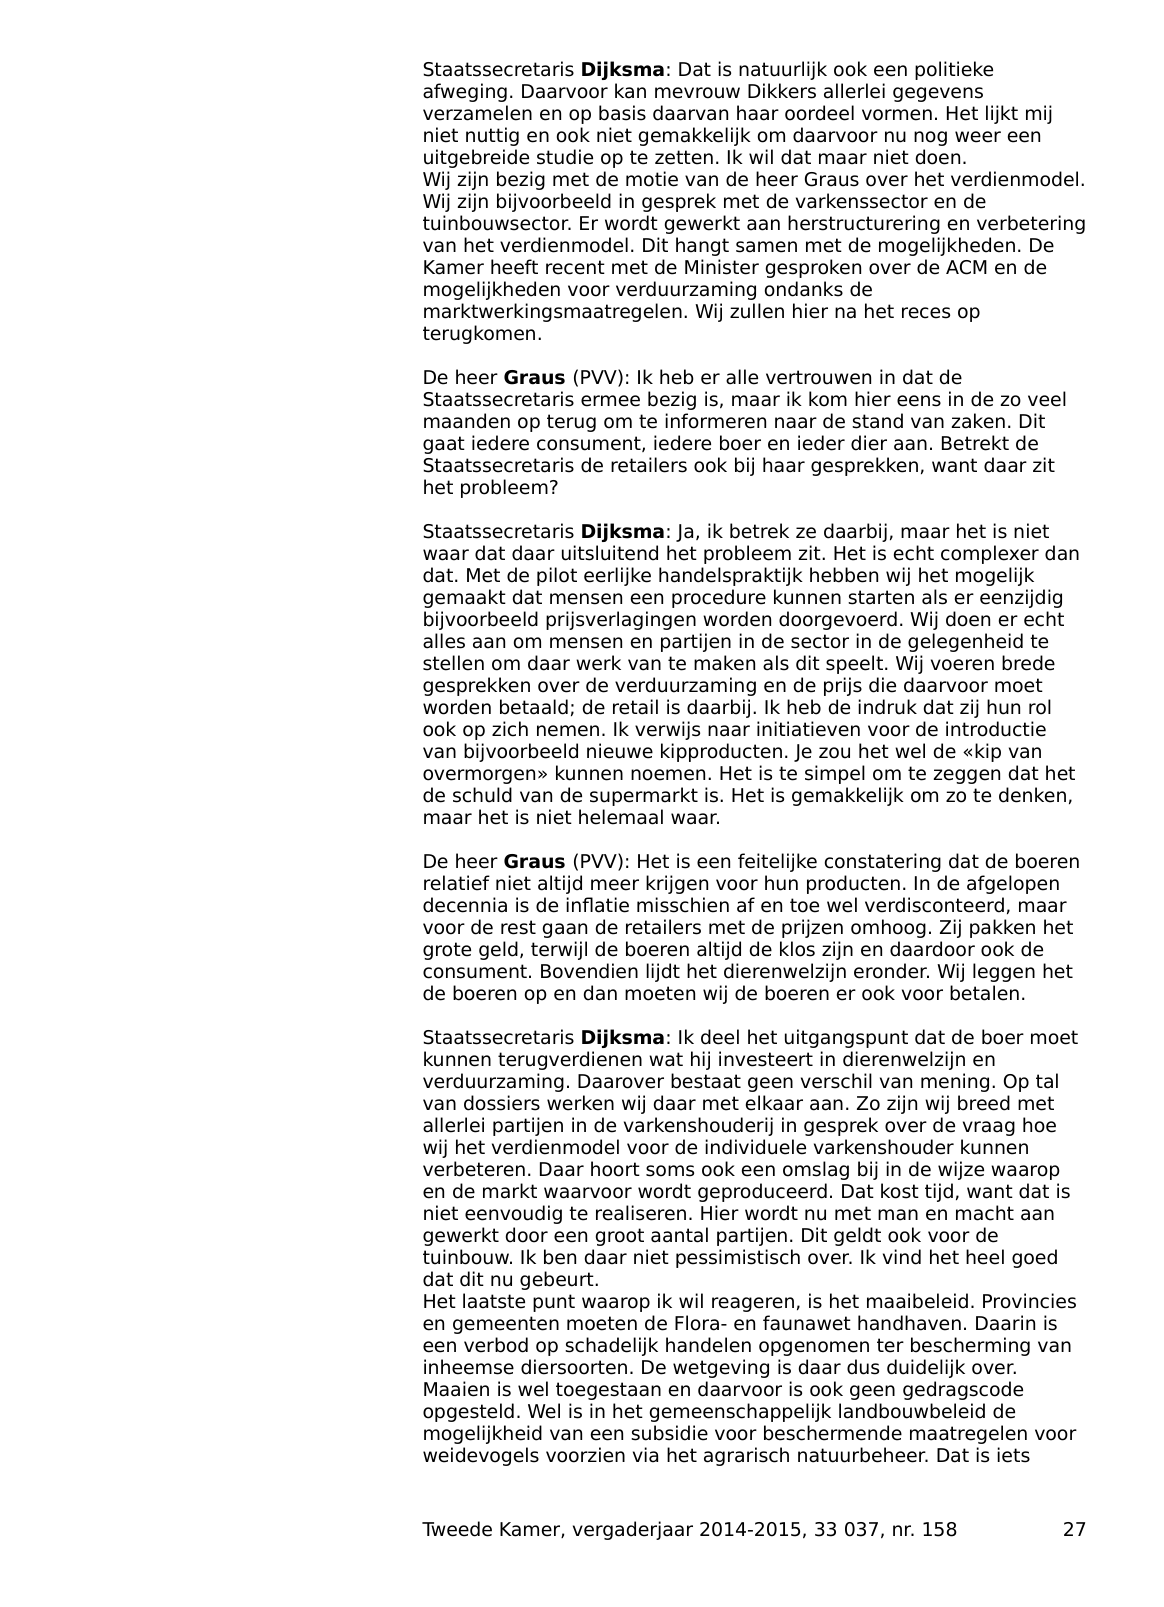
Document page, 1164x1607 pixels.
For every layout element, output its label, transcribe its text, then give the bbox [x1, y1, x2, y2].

text De heer Graus (PVV): Ik heb er alle vertrouwen in dat de Staatssecretaris ermee bezig is, maar ik kom hier eens in de zo veel maanden op terug om te informeren naar de stand van zaken. Dit gaat iedere consument, iedere boer en ieder dier aan. Betrekt de Staatssecretaris de retailers ook bij haar gesprekken, want daar zit het probleem? [422, 367, 1087, 499]
text Staatssecretaris Dijksma: Ik deel het uitgangspunt dat de boer moet kunnen terugverdienen wat hij investeert in dierenwelzijn en verduurzaming. Daarover bestaat geen verschil van mening. Op tal van dossiers werken wij daar met elkaar aan. Zo zijn wij breed met allerlei partijen in de varkenshouderij in gesprek over de vraag hoe wij het verdienmodel voor de individuele varkenshouder kunnen verbeteren. Daar hoort soms ook een omslag bij in de wijze waarop en de markt waarvoor wordt geproduceerd. Dat kost tijd, want dat is niet eenvoudig te realiseren. Hier wordt nu met man en macht aan gewerkt door een groot aantal partijen. Dit geldt ook voor de tuinbouw. Ik ben daar niet pessimistisch over. Ik vind het heel goed dat dit nu gebeurt. [422, 1027, 1087, 1291]
text De heer Graus (PVV): Het is een feitelijke constatering dat de boeren relatief niet altijd meer krijgen voor hun producten. In de afgelopen decennia is de inflatie misschien af en toe wel verdisconteerd, maar voor de rest gaan de retailers met de prijzen omhoog. Zij pakken het grote geld, terwijl de boeren altijd de klos zijn en daardoor ook de consument. Bovendien lijdt het dierenwelzijn eronder. Wij leggen het de boeren op en dan moeten wij de boeren er ook voor betalen. [422, 851, 1087, 1005]
text Staatssecretaris Dijksma: Ja, ik betrek ze daarbij, maar het is niet waar dat daar uitsluitend het probleem zit. Het is echt complexer dan dat. Met de pilot eerlijke handelspraktijk hebben wij het mogelijk gemaakt dat mensen een procedure kunnen starten als er eenzijdig bijvoorbeeld prijsverlagingen worden doorgevoerd. Wij doen er echt alles aan om mensen en partijen in de sector in de gelegenheid te stellen om daar werk van te maken als dit speelt. Wij voeren brede gesprekken over de verduurzaming en de prijs die daarvoor moet worden betaald; de retail is daarbij. Ik heb de indruk dat zij hun rol ook op zich nemen. Ik verwijs naar initiatieven voor de introductie van bijvoorbeeld nieuwe kipproducten. Je zou het wel de «kip van overmorgen» kunnen noemen. Het is te simpel om te zeggen dat het de schuld van de supermarkt is. Het is gemakkelijk om zo te denken, maar het is niet helemaal waar. [422, 521, 1087, 829]
text Wij zijn bezig met de motie van de heer Graus over het verdienmodel. Wij zijn bijvoorbeeld in gesprek met de varkenssector en de tuinbouwsector. Er wordt gewerkt aan herstructurering en verbetering van het verdienmodel. Dit hangt samen met de mogelijkheden. De Kamer heeft recent met de Minister gesproken over de ACM en de mogelijkheden voor verduurzaming ondanks de marktwerkingsmaatregelen. Wij zullen hier na het reces op terugkomen. [422, 169, 1087, 345]
text Het laatste punt waarop ik wil reageren, is het maaibeleid. Provincies en gemeenten moeten de Flora- en faunawet handhaven. Daarin is een verbod op schadelijk handelen opgenomen ter bescherming van inheemse diersoorten. De wetgeving is daar dus duidelijk over. Maaien is wel toegestaan en daarvoor is ook geen gedragscode opgesteld. Wel is in het gemeenschappelijk landbouwbeleid de mogelijkheid van een subsidie voor beschermende maatregelen voor weidevogels voorzien via het agrarisch natuurbeheer. Dat is iets [422, 1291, 1087, 1467]
text Staatssecretaris Dijksma: Dat is natuurlijk ook een politieke afweging. Daarvoor kan mevrouw Dikkers allerlei gegevens verzamelen en op basis daarvan haar oordeel vormen. Het lijkt mij niet nuttig en ook niet gemakkelijk om daarvoor nu nog weer een uitgebreide studie op te zetten. Ik wil dat maar niet doen. [422, 59, 1087, 169]
